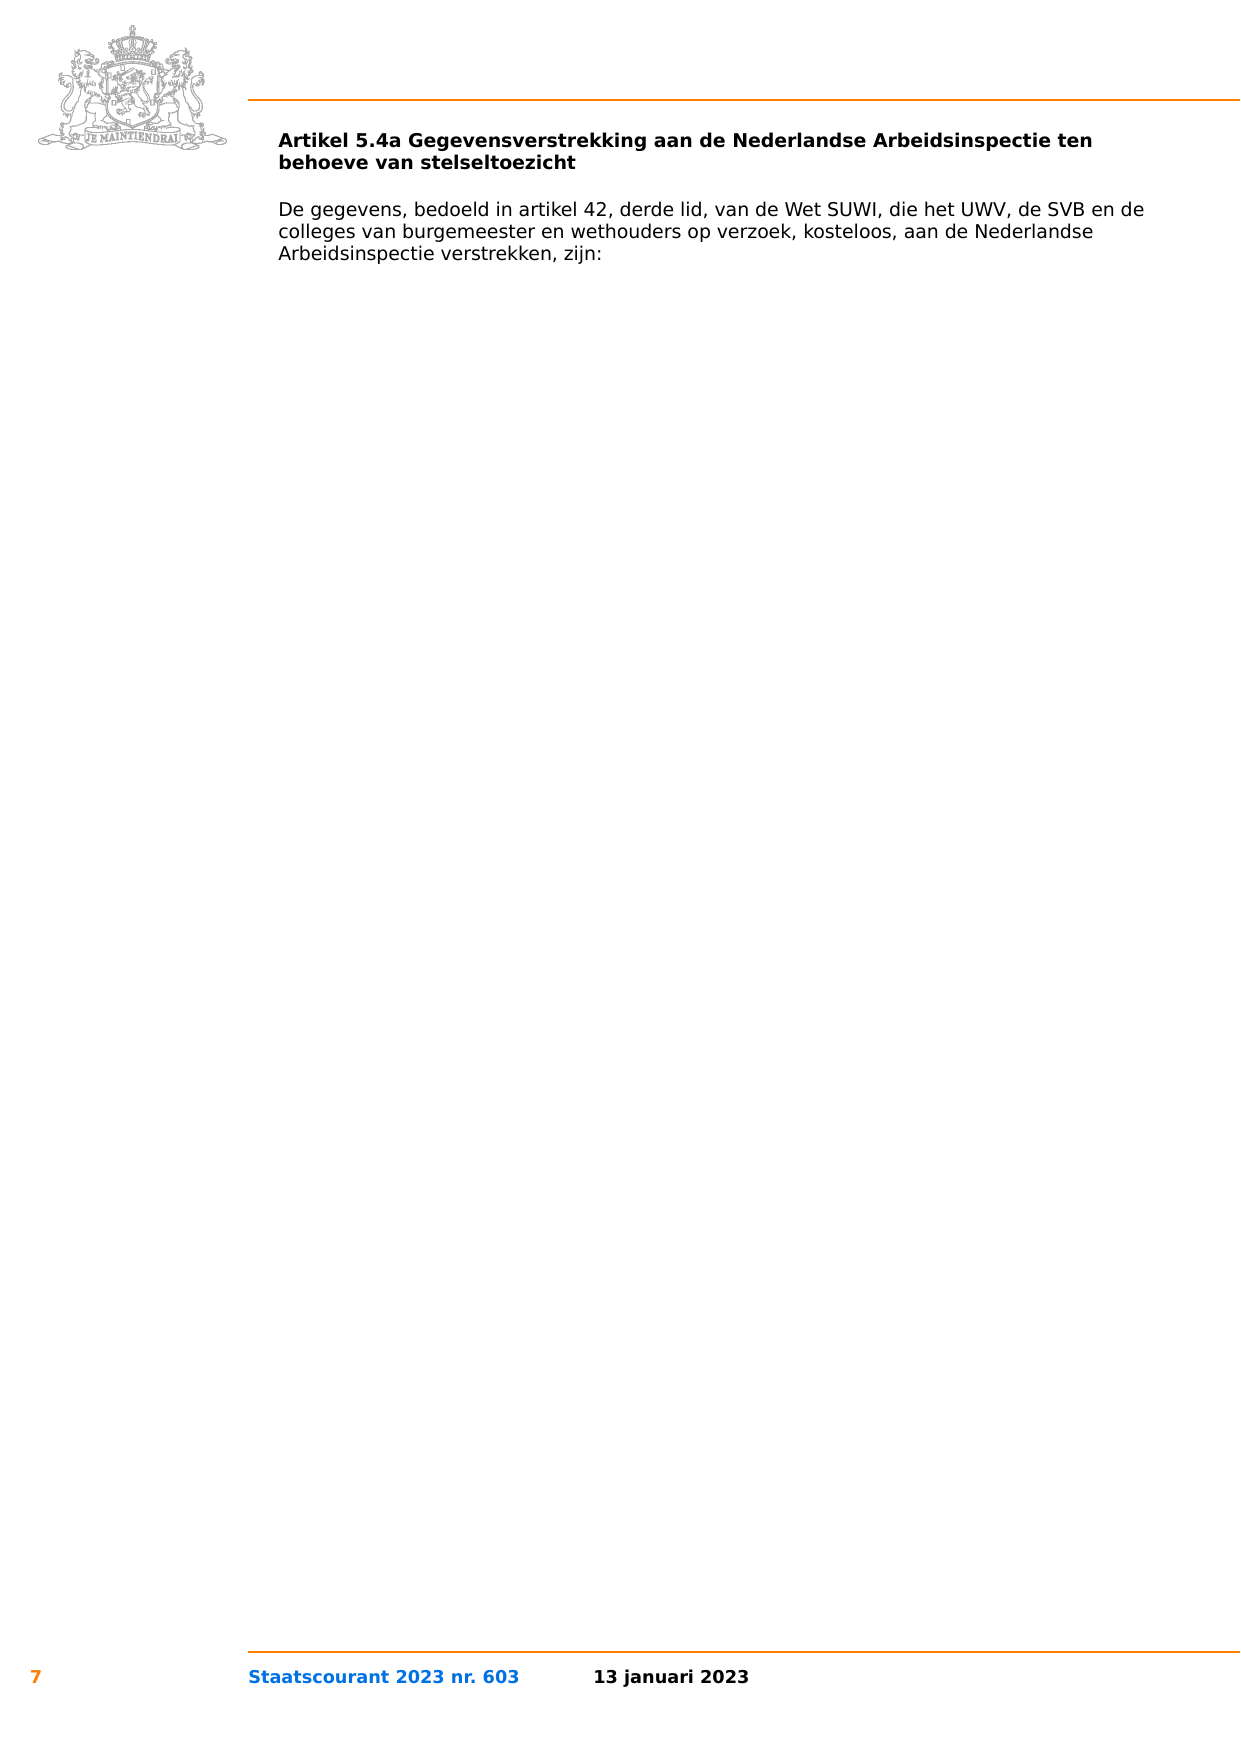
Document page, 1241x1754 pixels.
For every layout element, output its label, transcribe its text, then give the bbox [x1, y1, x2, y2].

picture [38, 25, 227, 150]
text De gegevens, bedoeld in artikel 42, derde lid, van de Wet SUWI, die het UWV, de SVB en de colleges van burgemeester en wethouders op verzoek, kosteloos, aan de Nederlandse Arbeidsinspectie verstrekken, zijn: [278, 199, 1163, 265]
subtitle Artikel 5.4a Gegevensverstrekking aan de Nederlandse Arbeidsinspectie ten behoeve van stelseltoezicht [278, 130, 1163, 174]
